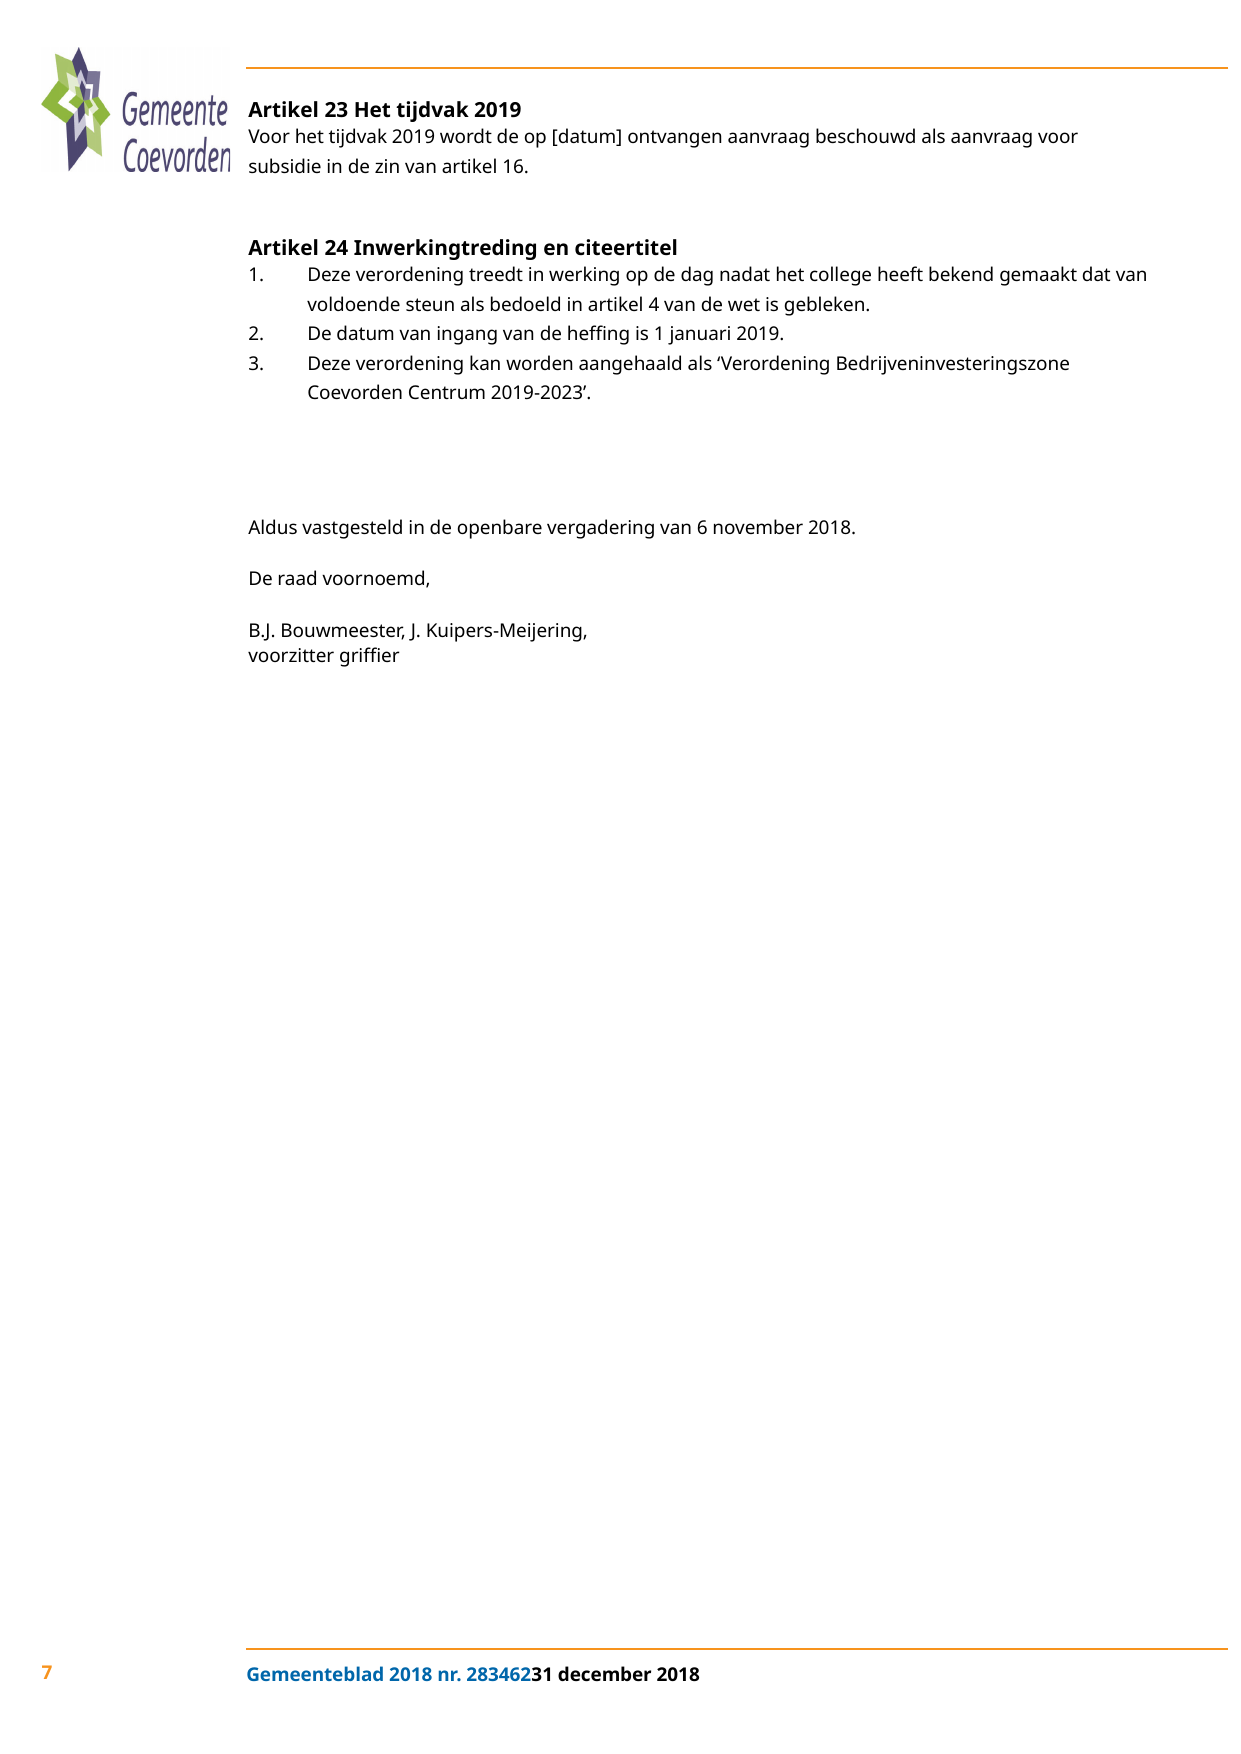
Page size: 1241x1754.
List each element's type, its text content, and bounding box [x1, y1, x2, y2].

list Deze verordening treedt in werking op de dag nadat het college heeft bekend gemaakt dat van voldoende steun als bedoeld in artikel 4 van de wet is gebleken. [248, 261, 1152, 317]
text Aldus vastgesteld in de openbare vergadering van 6 november 2018. [248, 514, 1152, 540]
picture [41, 47, 231, 172]
list Deze verordening kan worden aangehaald als ‘Verordening Bedrijveninvesteringszone Coevorden Centrum 2019-2023’. [248, 350, 1152, 405]
text Artikel 23 Het tijdvak 2019 [248, 95, 1152, 123]
text voorzitter griffier [248, 643, 1152, 668]
text De raad voornoemd, [248, 565, 1152, 591]
text B.J. Bouwmeester, J. Kuipers-Meijering, [248, 617, 1152, 643]
list De datum van ingang van de heffing is 1 januari 2019. [248, 320, 1152, 346]
text Voor het tijdvak 2019 wordt de op [datum] ontvangen aanvraag beschouwd als aanvraag voor subsidie in de zin van artikel 16. [248, 123, 1152, 178]
text Artikel 24 Inwerkingtreding en citeertitel [248, 233, 1152, 261]
